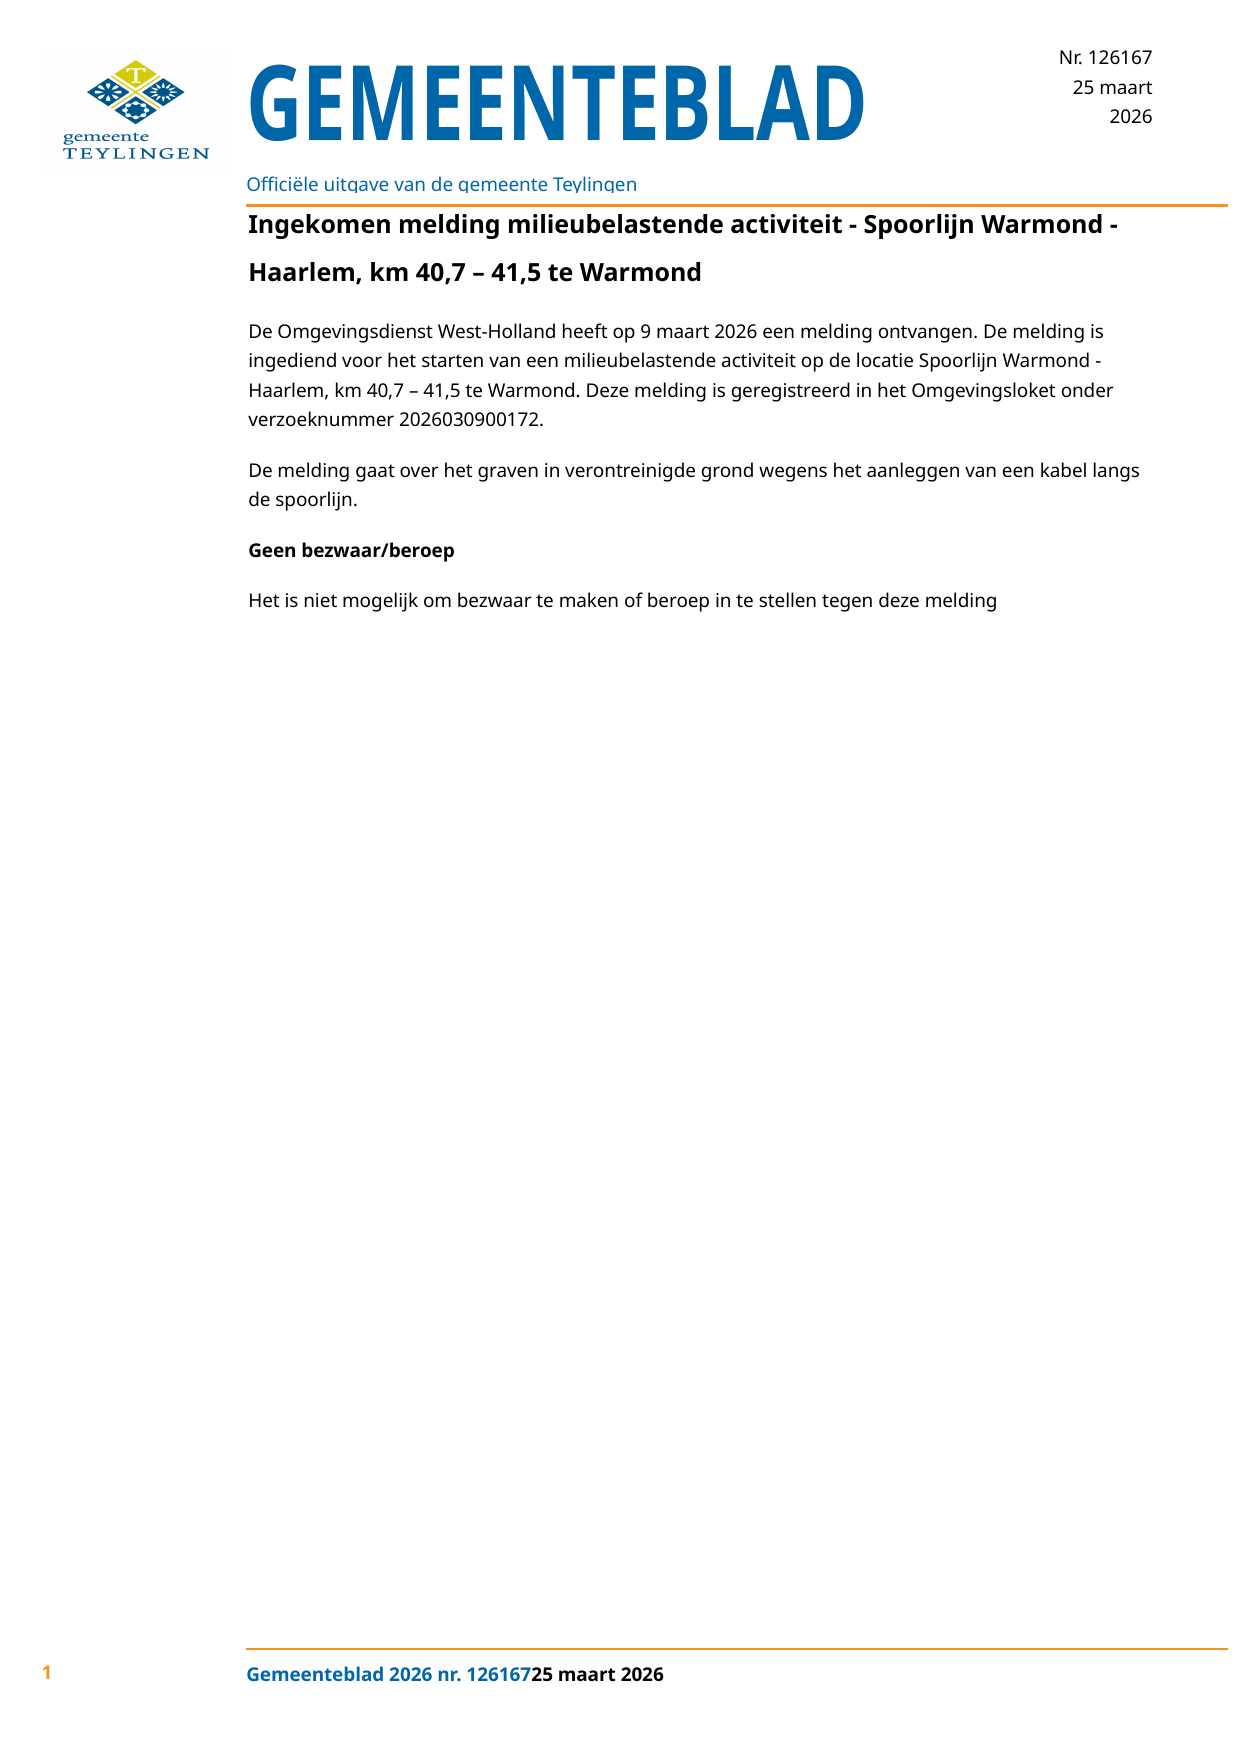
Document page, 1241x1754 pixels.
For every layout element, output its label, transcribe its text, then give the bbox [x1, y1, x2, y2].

text De Omgevingsdienst West-Holland heeft op 9 maart 2026 een melding ontvangen. De melding is ingediend voor het starten van een milieubelastende activiteit op de locatie Spoorlijn Warmond - Haarlem, km 40,7 – 41,5 te Warmond. Deze melding is geregistreerd in het Omgevingsloket onder verzoeknummer 2026030900172. [248, 318, 1152, 432]
picture [41, 47, 231, 172]
text Ingekomen melding milieubelastende activiteit - Spoorlijn Warmond - Haarlem, km 40,7 – 41,5 te Warmond [248, 207, 1152, 288]
text Het is niet mogelijk om bezwaar te maken of beroep in te stellen tegen deze melding [248, 587, 1152, 613]
text De melding gaat over het graven in verontreinigde grond wegens het aanleggen van een kabel langs de spoorlijn. [248, 457, 1152, 512]
text Geen bezwaar/beroep [248, 537, 1152, 563]
